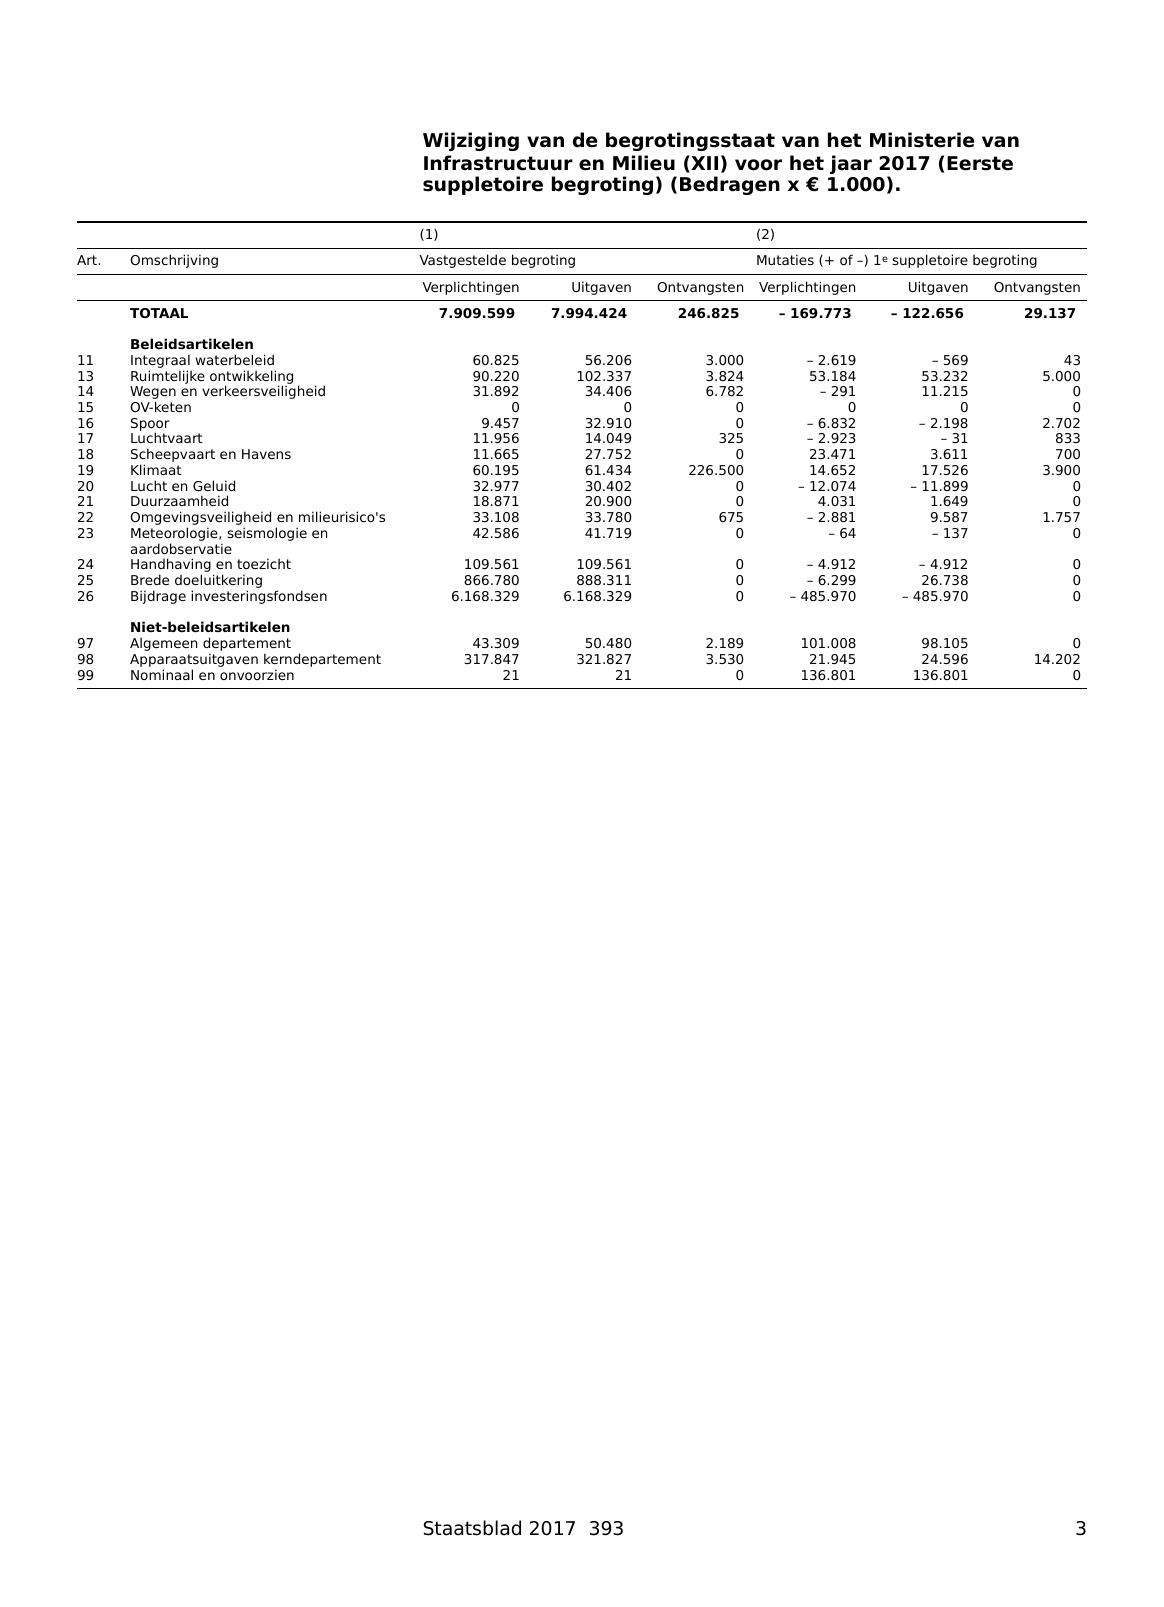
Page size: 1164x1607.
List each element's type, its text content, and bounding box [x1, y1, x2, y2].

table_cell [526, 604, 638, 620]
table_cell 6.782 [638, 384, 750, 400]
table_cell [413, 337, 526, 353]
table_cell 11 [77, 353, 124, 368]
table_cell – 12.074 [750, 479, 862, 494]
table_cell – 64 [750, 526, 862, 557]
table_cell 0 [974, 479, 1087, 494]
table_cell 14.202 [974, 652, 1087, 667]
table_cell 0 [638, 447, 750, 463]
table_cell 23 [77, 526, 124, 557]
table_cell 0 [862, 400, 974, 416]
table_cell 0 [974, 589, 1087, 604]
table_cell 26 [77, 589, 124, 604]
table_cell 6.168.329 [526, 589, 638, 604]
table_cell Scheepvaart en Havens [124, 447, 413, 463]
table_cell 109.561 [413, 557, 526, 573]
table_cell 1.649 [862, 494, 974, 510]
table_cell 53.232 [862, 369, 974, 384]
table_cell 33.780 [526, 510, 638, 526]
table_cell Mutaties (+ of –) 1e suppletoire begroting [750, 249, 1087, 274]
table_cell Vastgestelde begroting [413, 249, 750, 274]
table_cell 4.031 [750, 494, 862, 510]
table_cell Integraal waterbeleid [124, 353, 413, 368]
table_cell Verplichtingen [413, 275, 526, 300]
table_cell 317.847 [413, 652, 526, 667]
table_cell Ontvangsten [638, 275, 750, 300]
table_cell 102.337 [526, 369, 638, 384]
table_cell 20 [77, 479, 124, 494]
table_cell – 291 [750, 384, 862, 400]
table_cell [974, 321, 1087, 337]
table_cell [750, 620, 862, 636]
table_cell 24 [77, 557, 124, 573]
table_cell [413, 620, 526, 636]
table_cell – 4.912 [750, 557, 862, 573]
table_cell Uitgaven [862, 275, 974, 300]
table_cell 0 [974, 526, 1087, 557]
table_cell – 2.198 [862, 416, 974, 431]
table_cell [638, 604, 750, 620]
table_cell Brede doeluitkering [124, 573, 413, 589]
table_cell 0 [638, 573, 750, 589]
table_cell – 6.299 [750, 573, 862, 589]
table_cell 888.311 [526, 573, 638, 589]
table_cell 98 [77, 652, 124, 667]
table_cell 7.994.424 [526, 301, 638, 321]
table_cell 21 [77, 494, 124, 510]
table_cell 0 [974, 667, 1087, 688]
table_cell 3.900 [974, 463, 1087, 478]
table_cell 31.892 [413, 384, 526, 400]
table_cell 56.206 [526, 353, 638, 368]
table_cell 24.596 [862, 652, 974, 667]
table_cell 0 [974, 384, 1087, 400]
table_cell [413, 321, 526, 337]
table_cell 21 [413, 667, 526, 688]
table_header [124, 223, 413, 247]
table_cell 866.780 [413, 573, 526, 589]
table_header (2) [750, 223, 1087, 247]
table_cell 3.611 [862, 447, 974, 463]
table_cell 11.665 [413, 447, 526, 463]
table_cell 675 [638, 510, 750, 526]
table_cell 0 [638, 416, 750, 431]
table_cell Klimaat [124, 463, 413, 478]
table_cell Art. [77, 249, 124, 274]
table_cell 18.871 [413, 494, 526, 510]
table_cell 97 [77, 636, 124, 652]
table_cell 2.189 [638, 636, 750, 652]
table_cell Bijdrage investeringsfondsen [124, 589, 413, 604]
table_header (1) [413, 223, 750, 247]
table_cell [526, 337, 638, 353]
table_cell 0 [413, 400, 526, 416]
table_cell 246.825 [638, 301, 750, 321]
table_cell 90.220 [413, 369, 526, 384]
table_cell 11.215 [862, 384, 974, 400]
table_cell – 4.912 [862, 557, 974, 573]
table_cell Ontvangsten [974, 275, 1087, 300]
table_cell 29.137 [974, 301, 1087, 321]
table_cell – 11.899 [862, 479, 974, 494]
table_cell [750, 337, 862, 353]
table_cell 5.000 [974, 369, 1087, 384]
table_cell [124, 321, 413, 337]
table_cell [862, 337, 974, 353]
table_cell 325 [638, 431, 750, 447]
table_cell 25 [77, 573, 124, 589]
table_cell 41.719 [526, 526, 638, 557]
table_cell 20.900 [526, 494, 638, 510]
table_cell [638, 620, 750, 636]
table_cell Lucht en Geluid [124, 479, 413, 494]
table_cell 98.105 [862, 636, 974, 652]
table_cell [638, 321, 750, 337]
table_cell [750, 604, 862, 620]
table_cell 21.945 [750, 652, 862, 667]
table_cell – 169.773 [750, 301, 862, 321]
table_cell [413, 604, 526, 620]
table_cell [77, 301, 124, 321]
table_cell Luchtvaart [124, 431, 413, 447]
table_cell 18 [77, 447, 124, 463]
table_cell 9.587 [862, 510, 974, 526]
table_cell – 2.619 [750, 353, 862, 368]
table_cell 833 [974, 431, 1087, 447]
table_cell 101.008 [750, 636, 862, 652]
table_cell [77, 620, 124, 636]
table_cell 0 [750, 400, 862, 416]
table_cell 30.402 [526, 479, 638, 494]
table_cell – 485.970 [862, 589, 974, 604]
table_cell Apparaatsuitgaven kerndepartement [124, 652, 413, 667]
table_cell [862, 620, 974, 636]
table_cell Nominaal en onvoorzien [124, 667, 413, 688]
table_cell Handhaving en toezicht [124, 557, 413, 573]
table_cell 0 [638, 667, 750, 688]
table_cell 50.480 [526, 636, 638, 652]
table_cell 9.457 [413, 416, 526, 431]
table_cell – 2.881 [750, 510, 862, 526]
table_cell 53.184 [750, 369, 862, 384]
table_cell 43.309 [413, 636, 526, 652]
table_cell 42.586 [413, 526, 526, 557]
table_cell 0 [974, 400, 1087, 416]
table_cell – 485.970 [750, 589, 862, 604]
table_cell 23.471 [750, 447, 862, 463]
table_cell 0 [638, 494, 750, 510]
table_cell 17 [77, 431, 124, 447]
table_cell 6.168.329 [413, 589, 526, 604]
table_cell [124, 275, 413, 300]
table_cell [974, 337, 1087, 353]
table_cell 15 [77, 400, 124, 416]
table_cell 0 [974, 636, 1087, 652]
table_cell [77, 337, 124, 353]
table_cell – 31 [862, 431, 974, 447]
table_cell [862, 604, 974, 620]
table_cell 0 [638, 589, 750, 604]
table_cell Algemeen departement [124, 636, 413, 652]
table_cell 34.406 [526, 384, 638, 400]
table_cell Omgevingsveiligheid en milieurisico's [124, 510, 413, 526]
table_cell [974, 620, 1087, 636]
table_cell TOTAAL [124, 301, 413, 321]
table_cell 1.757 [974, 510, 1087, 526]
table_cell – 569 [862, 353, 974, 368]
table_cell Beleidsartikelen [124, 337, 413, 353]
table_cell 136.801 [750, 667, 862, 688]
table_cell Niet-beleidsartikelen [124, 620, 413, 636]
table_cell 321.827 [526, 652, 638, 667]
table_cell 7.909.599 [413, 301, 526, 321]
table_cell 0 [974, 494, 1087, 510]
table_cell 17.526 [862, 463, 974, 478]
table_cell 0 [638, 526, 750, 557]
table_cell 109.561 [526, 557, 638, 573]
table_cell 11.956 [413, 431, 526, 447]
table_cell 21 [526, 667, 638, 688]
table_cell 3.530 [638, 652, 750, 667]
table_cell Uitgaven [526, 275, 638, 300]
table_cell 19 [77, 463, 124, 478]
table_cell 14.652 [750, 463, 862, 478]
table_cell 0 [526, 400, 638, 416]
table_cell Spoor [124, 416, 413, 431]
table_cell 0 [974, 557, 1087, 573]
table_cell 14.049 [526, 431, 638, 447]
table_cell Verplichtingen [750, 275, 862, 300]
table_cell 32.977 [413, 479, 526, 494]
table_cell 60.195 [413, 463, 526, 478]
table_cell 0 [974, 573, 1087, 589]
table_cell – 6.832 [750, 416, 862, 431]
table_cell 14 [77, 384, 124, 400]
table_cell 3.824 [638, 369, 750, 384]
table_cell – 122.656 [862, 301, 974, 321]
table_cell [77, 275, 124, 300]
table_cell 0 [638, 479, 750, 494]
table_cell [526, 321, 638, 337]
table_cell 0 [638, 400, 750, 416]
table_cell 136.801 [862, 667, 974, 688]
table_cell Meteorologie, seismologie en aardobservatie [124, 526, 413, 557]
table_cell 33.108 [413, 510, 526, 526]
table_cell Ruimtelijke ontwikkeling [124, 369, 413, 384]
table_cell 43 [974, 353, 1087, 368]
table_cell 32.910 [526, 416, 638, 431]
table_cell 700 [974, 447, 1087, 463]
table_cell 26.738 [862, 573, 974, 589]
table_cell 27.752 [526, 447, 638, 463]
table_cell [124, 604, 413, 620]
table_cell [750, 321, 862, 337]
table_cell 60.825 [413, 353, 526, 368]
table_cell 61.434 [526, 463, 638, 478]
table_cell Omschrijving [124, 249, 413, 274]
table_cell – 2.923 [750, 431, 862, 447]
table_cell [526, 620, 638, 636]
table_cell [77, 321, 124, 337]
table_cell [77, 604, 124, 620]
table_cell 2.702 [974, 416, 1087, 431]
table_cell [974, 604, 1087, 620]
table_header [77, 223, 124, 247]
table_cell 13 [77, 369, 124, 384]
table_cell 226.500 [638, 463, 750, 478]
table_cell 16 [77, 416, 124, 431]
table_cell 99 [77, 667, 124, 688]
table_cell 3.000 [638, 353, 750, 368]
table_cell Duurzaamheid [124, 494, 413, 510]
table_cell [638, 337, 750, 353]
table_cell Wegen en verkeersveiligheid [124, 384, 413, 400]
table_cell 22 [77, 510, 124, 526]
subtitle Wijziging van de begrotingsstaat van het Ministerie van Infrastructuur en Milieu (XII) voor het jaar 2017 (Eerste suppletoire begroting) (Bedragen x € 1.000). [422, 130, 1087, 196]
table_cell [862, 321, 974, 337]
table_cell OV-keten [124, 400, 413, 416]
table_cell – 137 [862, 526, 974, 557]
table_cell 0 [638, 557, 750, 573]
